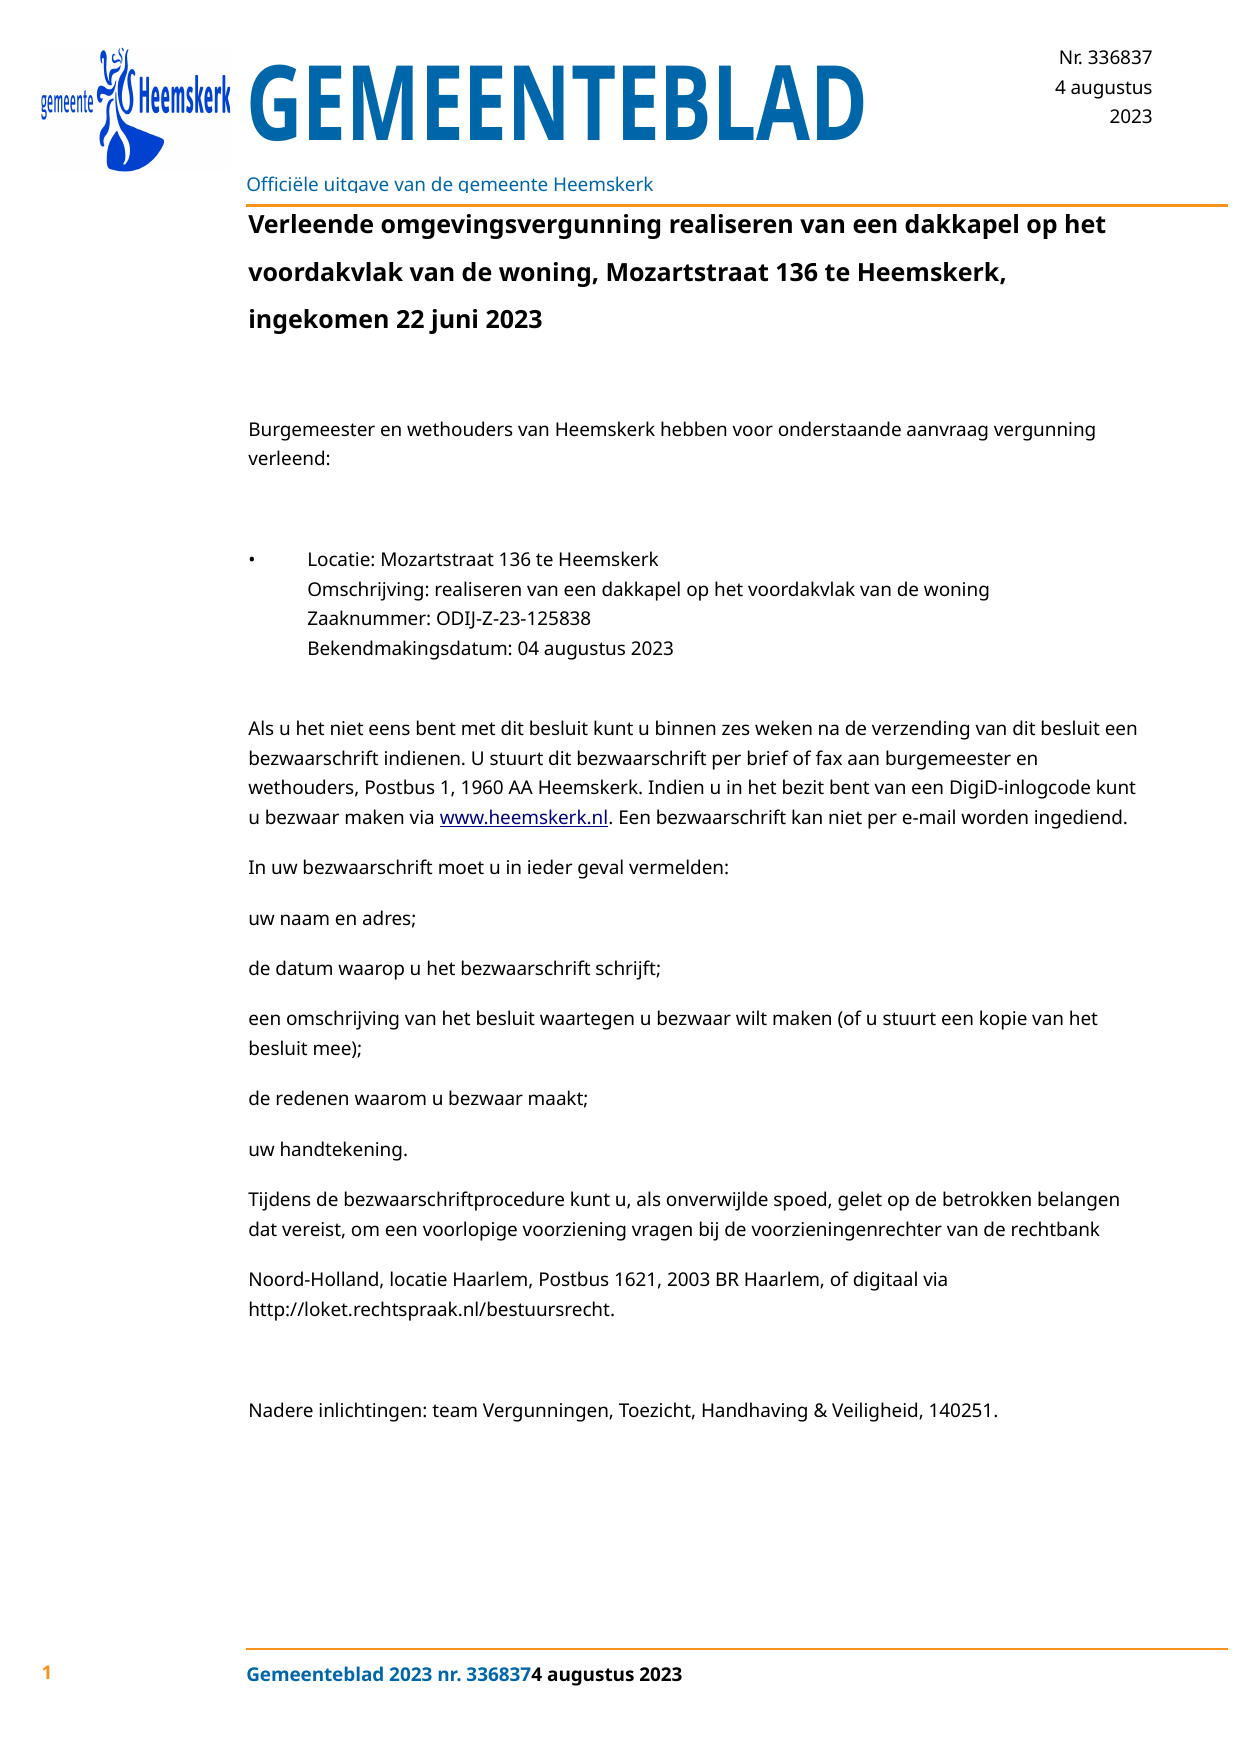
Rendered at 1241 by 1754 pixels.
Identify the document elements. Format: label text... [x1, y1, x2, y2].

text een omschrijving van het besluit waartegen u bezwaar wilt maken (of u stuurt een kopie van het besluit mee); [248, 1006, 1152, 1061]
text Als u het niet eens bent met dit besluit kunt u binnen zes weken na de verzending van dit besluit een bezwaarschrift indienen. U stuurt dit bezwaarschrift per brief of fax aan burgemeester en wethouders, Postbus 1, 1960 AA Heemskerk. Indien u in het bezit bent van een DigiD-inlogcode kunt u bezwaar maken via www.heemskerk.nl. Een bezwaarschrift kan niet per e-mail worden ingediend. [248, 715, 1152, 829]
text Burgemeester en wethouders van Heemskerk hebben voor onderstaande aanvraag vergunning verleend: [248, 416, 1152, 471]
picture [41, 47, 231, 172]
text In uw bezwaarschrift moet u in ieder geval vermelden: [248, 854, 1152, 880]
list Zaaknummer: ODIJ-Z-23-125838 [248, 606, 1152, 631]
text Nadere inlichtingen: team Vergunningen, Toezicht, Handhaving & Veiligheid, 140251. [248, 1397, 1152, 1422]
text uw handtekening. [248, 1136, 1152, 1162]
text Verleende omgevingsvergunning realiseren van een dakkapel op het voordakvlak van de woning, Mozartstraat 136 te Heemskerk, ingekomen 22 juni 2023 [248, 207, 1152, 336]
text uw naam en adres; [248, 905, 1152, 930]
text Tijdens de bezwaarschriftprocedure kunt u, als onverwijlde spoed, gelet op de betrokken belangen dat vereist, om een voorlopige voorziening vragen bij de voorzieningenrechter van de rechtbank [248, 1186, 1152, 1242]
list Locatie: Mozartstraat 136 te Heemskerk [248, 546, 1152, 572]
list Omschrijving: realiseren van een dakkapel op het voordakvlak van de woning [248, 576, 1152, 602]
text de redenen waarom u bezwaar maakt; [248, 1086, 1152, 1111]
text de datum waarop u het bezwaarschrift schrijft; [248, 955, 1152, 981]
text Noord-Holland, locatie Haarlem, Postbus 1621, 2003 BR Haarlem, of digitaal via http://loket.rechtspraak.nl/bestuursrecht. [248, 1266, 1152, 1322]
list Bekendmakingsdatum: 04 augustus 2023 [248, 635, 1152, 661]
